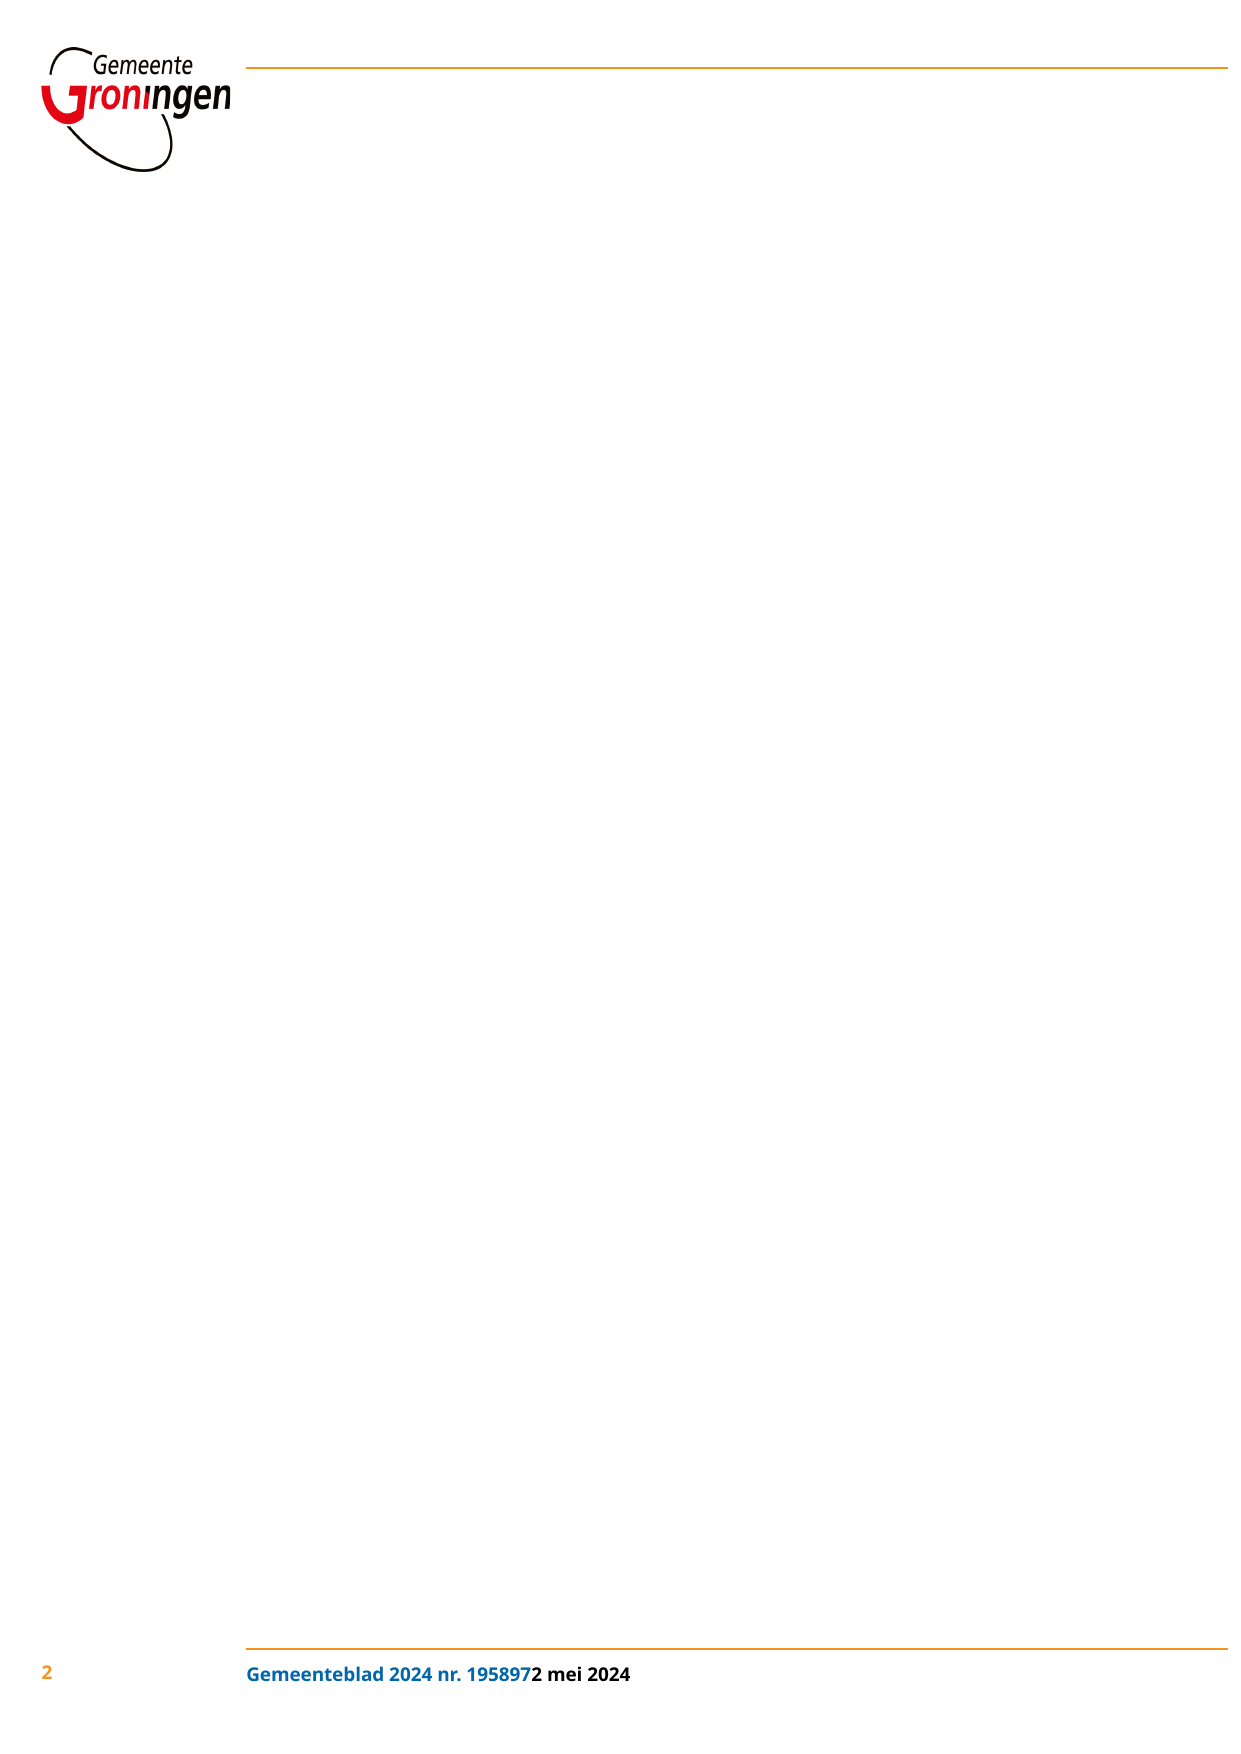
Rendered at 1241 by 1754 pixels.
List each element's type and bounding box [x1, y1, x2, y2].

picture [41, 47, 231, 172]
